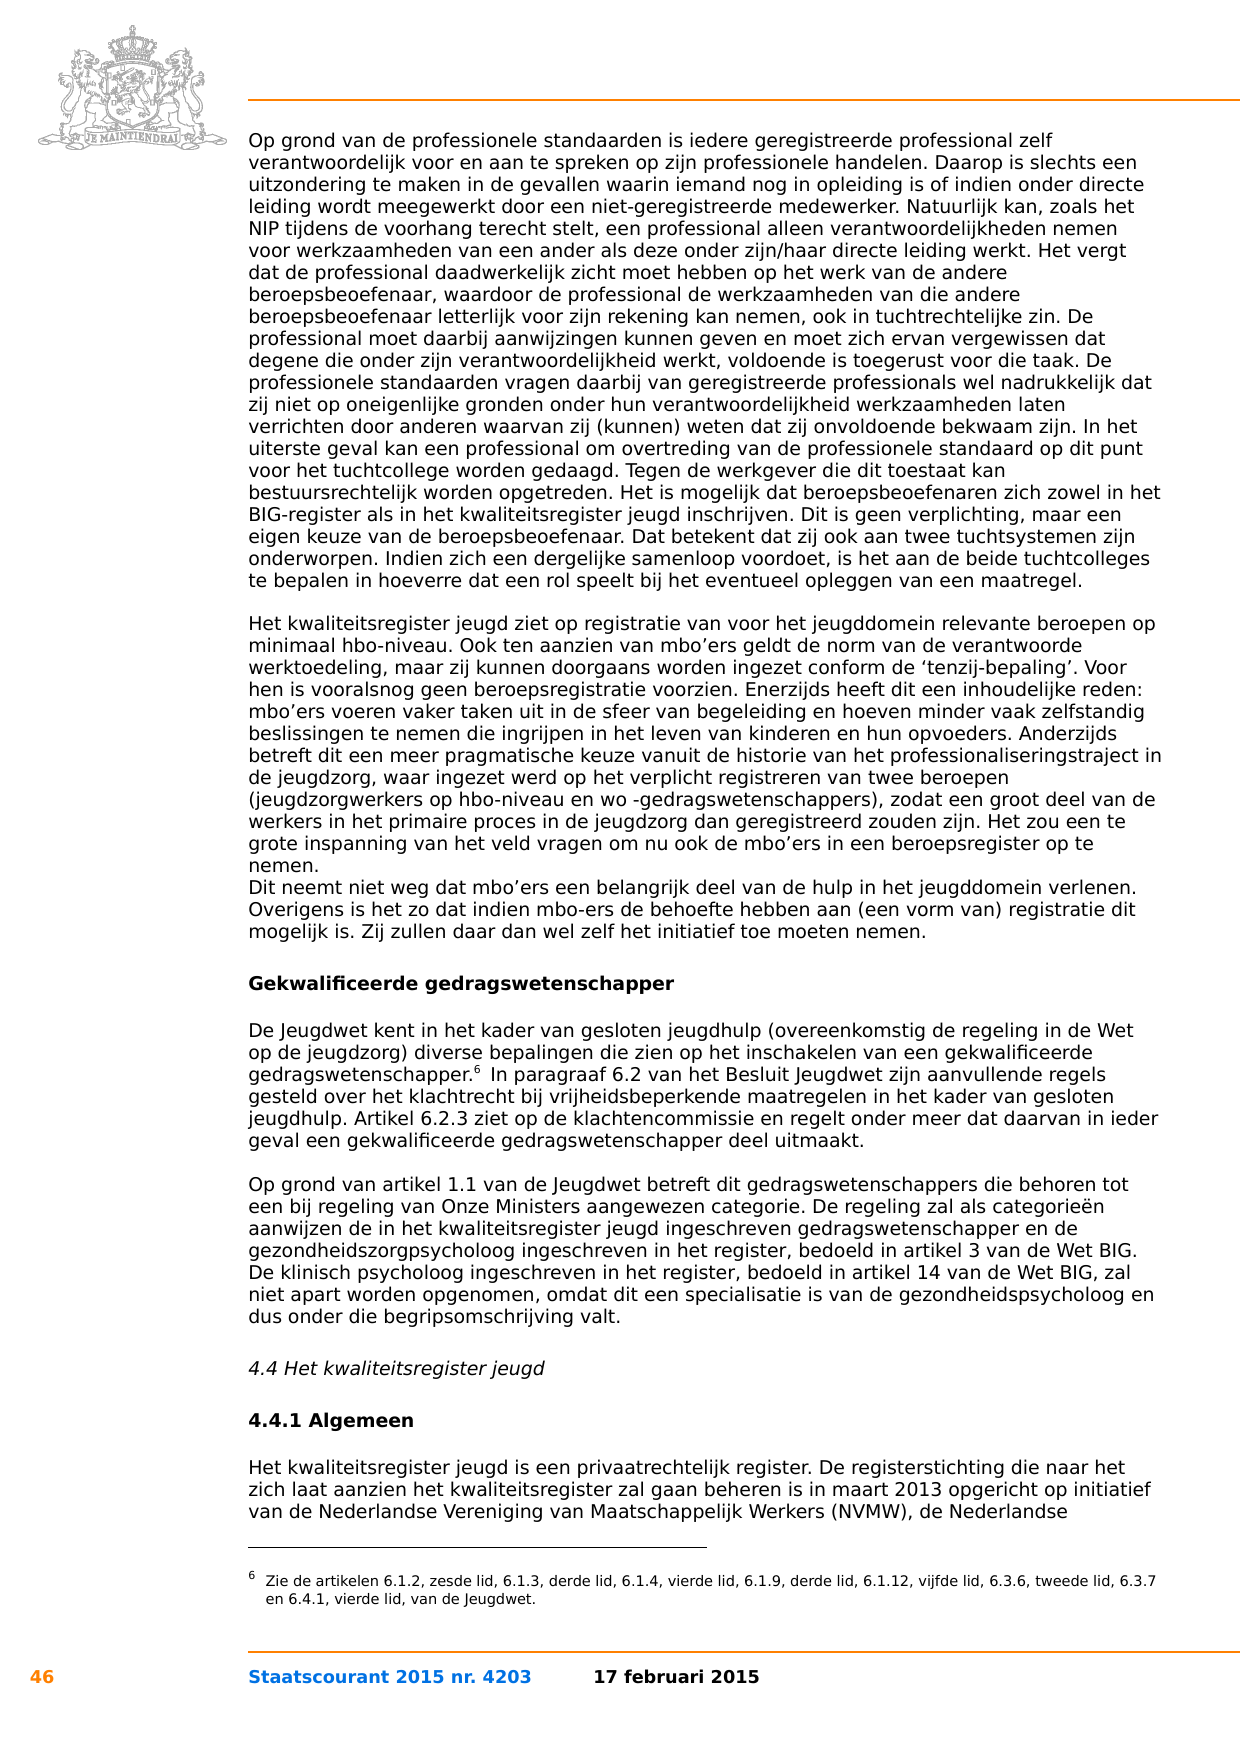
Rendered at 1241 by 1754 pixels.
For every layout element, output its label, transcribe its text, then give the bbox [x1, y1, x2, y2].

text Het kwaliteitsregister jeugd is een privaatrechtelijk register. De registerstichting die naar het zich laat aanzien het kwaliteitsregister zal gaan beheren is in maart 2013 opgericht op initiatief van de Nederlandse Vereniging van Maatschappelijk Werkers (NVMW), de Nederlandse [248, 1457, 1163, 1522]
text Dit neemt niet weg dat mbo’ers een belangrijk deel van de hulp in het jeugddomein verlenen. Overigens is het zo dat indien mbo-ers de behoefte hebben aan (een vorm van) registratie dit mogelijk is. Zij zullen daar dan wel zelf het initiatief toe moeten nemen. [248, 877, 1163, 943]
text Het kwaliteitsregister jeugd ziet op registratie van voor het jeugddomein relevante beroepen op minimaal hbo-niveau. Ook ten aanzien van mbo’ers geldt de norm van de verantwoorde werktoedeling, maar zij kunnen doorgaans worden ingezet conform de ‘tenzij-bepaling’. Voor hen is vooralsnog geen beroepsregistratie voorzien. Enerzijds heeft dit een inhoudelijke reden: mbo’ers voeren vaker taken uit in de sfeer van begeleiding en hoeven minder vaak zelfstandig beslissingen te nemen die ingrijpen in het leven van kinderen en hun opvoeders. Anderzijds betreft dit een meer pragmatische keuze vanuit de historie van het professionaliseringstraject in de jeugdzorg, waar ingezet werd op het verplicht registreren van twee beroepen (jeugdzorgwerkers op hbo-niveau en wo -gedragswetenschappers), zodat een groot deel van de werkers in het primaire proces in de jeugdzorg dan geregistreerd zouden zijn. Het zou een te grote inspanning van het veld vragen om nu ook de mbo’ers in een beroepsregister op te nemen. [248, 613, 1163, 877]
subtitle 4.4 Het kwaliteitsregister jeugd [248, 1358, 1163, 1379]
text Op grond van de professionele standaarden is iedere geregistreerde professional zelf verantwoordelijk voor en aan te spreken op zijn professionele handelen. Daarop is slechts een uitzondering te maken in de gevallen waarin iemand nog in opleiding is of indien onder directe leiding wordt meegewerkt door een niet-geregistreerde medewerker. Natuurlijk kan, zoals het NIP tijdens de voorhang terecht stelt, een professional alleen verantwoordelijkheden nemen voor werkzaamheden van een ander als deze onder zijn/haar directe leiding werkt. Het vergt dat de professional daadwerkelijk zicht moet hebben op het werk van de andere beroepsbeoefenaar, waardoor de professional de werkzaamheden van die andere beroepsbeoefenaar letterlijk voor zijn rekening kan nemen, ook in tuchtrechtelijke zin. De professional moet daarbij aanwijzingen kunnen geven en moet zich ervan vergewissen dat degene die onder zijn verantwoordelijkheid werkt, voldoende is toegerust voor die taak. De professionele standaarden vragen daarbij van geregistreerde professionals wel nadrukkelijk dat zij niet op oneigenlijke gronden onder hun verantwoordelijkheid werkzaamheden laten verrichten door anderen waarvan zij (kunnen) weten dat zij onvoldoende bekwaam zijn. In het uiterste geval kan een professional om overtreding van de professionele standaard op dit punt voor het tuchtcollege worden gedaagd. Tegen de werkgever die dit toestaat kan bestuursrechtelijk worden opgetreden. Het is mogelijk dat beroepsbeoefenaren zich zowel in het BIG-register als in het kwaliteitsregister jeugd inschrijven. Dit is geen verplichting, maar een eigen keuze van de beroepsbeoefenaar. Dat betekent dat zij ook aan twee tuchtsystemen zijn onderworpen. Indien zich een dergelijke samenloop voordoet, is het aan de beide tuchtcolleges te bepalen in hoeverre dat een rol speelt bij het eventueel opleggen van een maatregel. [248, 130, 1163, 591]
subtitle 4.4.1 Algemeen [248, 1409, 1163, 1432]
picture [38, 25, 227, 150]
subtitle Gekwalificeerde gedragswetenschapper [248, 973, 1163, 995]
text Zie de artikelen 6.1.2, zesde lid, 6.1.3, derde lid, 6.1.4, vierde lid, 6.1.9, derde lid, 6.1.12, vijfde lid, 6.3.6, tweede lid, 6.3.7 en 6.4.1, vierde lid, van de Jeugdwet. [248, 1569, 1163, 1608]
text Op grond van artikel 1.1 van de Jeugdwet betreft dit gedragswetenschappers die behoren tot een bij regeling van Onze Ministers aangewezen categorie. De regeling zal als categorieën aanwijzen de in het kwaliteitsregister jeugd ingeschreven gedragswetenschapper en de gezondheidszorgpsycholoog ingeschreven in het register, bedoeld in artikel 3 van de Wet BIG. [248, 1174, 1163, 1262]
text De Jeugdwet kent in het kader van gesloten jeugdhulp (overeenkomstig de regeling in de Wet op de jeugdzorg) diverse bepalingen die zien op het inschakelen van een gekwalificeerde gedragswetenschapper. In paragraaf 6.2 van het Besluit Jeugdwet zijn aanvullende regels gesteld over het klachtrecht bij vrijheidsbeperkende maatregelen in het kader van gesloten jeugdhulp. Artikel 6.2.3 ziet op de klachtencommissie en regelt onder meer dat daarvan in ieder geval een gekwalificeerde gedragswetenschapper deel uitmaakt. [248, 1020, 1163, 1152]
text De klinisch psycholoog ingeschreven in het register, bedoeld in artikel 14 van de Wet BIG, zal niet apart worden opgenomen, omdat dit een specialisatie is van de gezondheidspsycholoog en dus onder die begripsomschrijving valt. [248, 1262, 1163, 1328]
